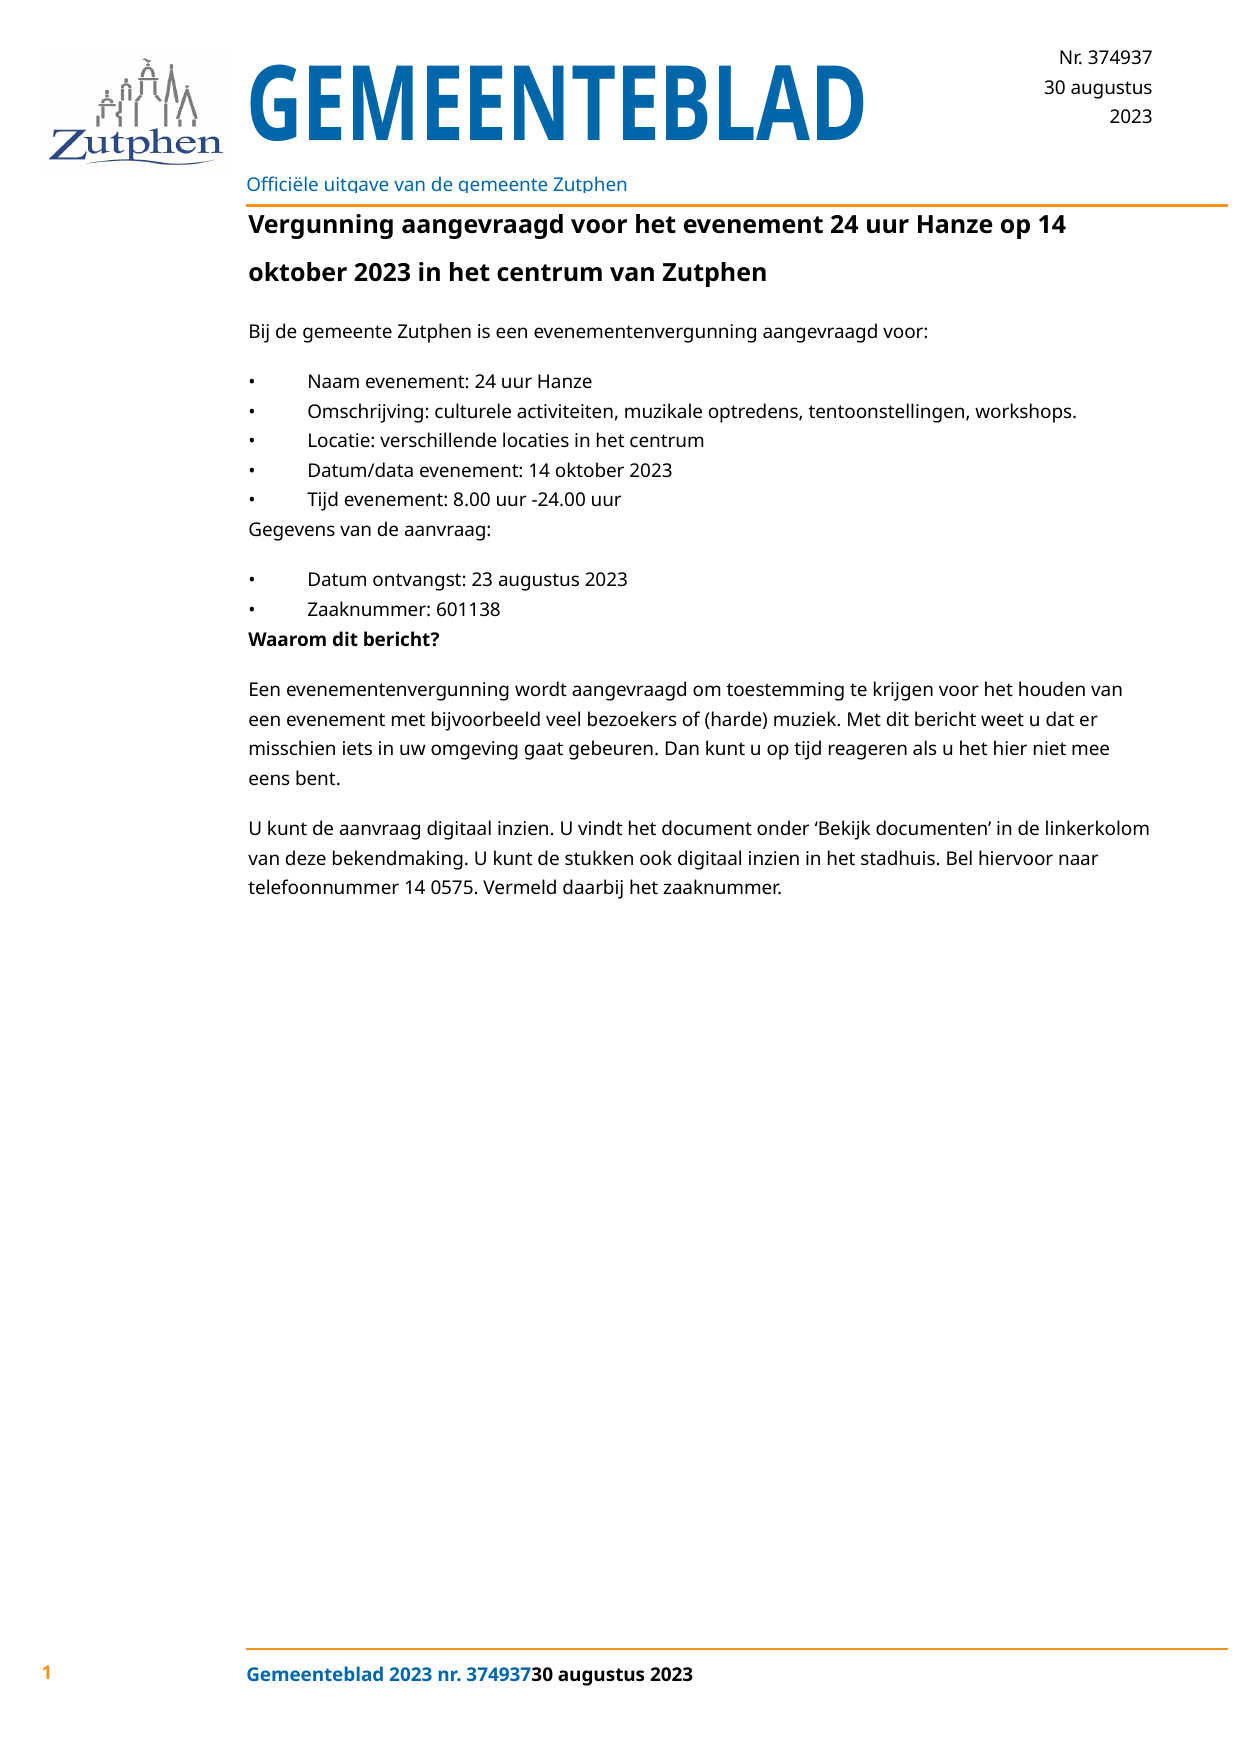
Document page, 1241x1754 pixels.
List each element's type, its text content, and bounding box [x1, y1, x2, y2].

list Omschrijving: culturele activiteiten, muzikale optredens, tentoonstellingen, workshops. [248, 398, 1152, 424]
list Zaaknummer: 601138 [248, 596, 1152, 622]
list Datum ontvangst: 23 augustus 2023 [248, 567, 1152, 592]
text Vergunning aangevraagd voor het evenement 24 uur Hanze op 14 oktober 2023 in het centrum van Zutphen [248, 207, 1152, 288]
list Datum/data evenement: 14 oktober 2023 [248, 457, 1152, 483]
list Tijd evenement: 8.00 uur -24.00 uur [248, 487, 1152, 512]
text Bij de gemeente Zutphen is een evenementenvergunning aangevraagd voor: [248, 318, 1152, 344]
text U kunt de aanvraag digitaal inzien. U vindt het document onder ‘Bekijk documenten’ in de linkerkolom van deze bekendmaking. U kunt de stukken ook digitaal inzien in het stadhuis. Bel hiervoor naar telefoonnummer 14 0575. Vermeld daarbij het zaaknummer. [248, 815, 1152, 900]
text Gegevens van de aanvraag: [248, 516, 1152, 542]
list Naam evenement: 24 uur Hanze [248, 368, 1152, 394]
picture [41, 47, 231, 172]
list Locatie: verschillende locaties in het centrum [248, 427, 1152, 453]
text Een evenementenvergunning wordt aangevraagd om toestemming te krijgen voor het houden van een evenement met bijvoorbeeld veel bezoekers of (harde) muziek. Met dit bericht weet u dat er misschien iets in uw omgeving gaat gebeuren. Dan kunt u op tijd reageren als u het hier niet mee eens bent. [248, 676, 1152, 791]
text Waarom dit bericht? [248, 626, 1152, 652]
